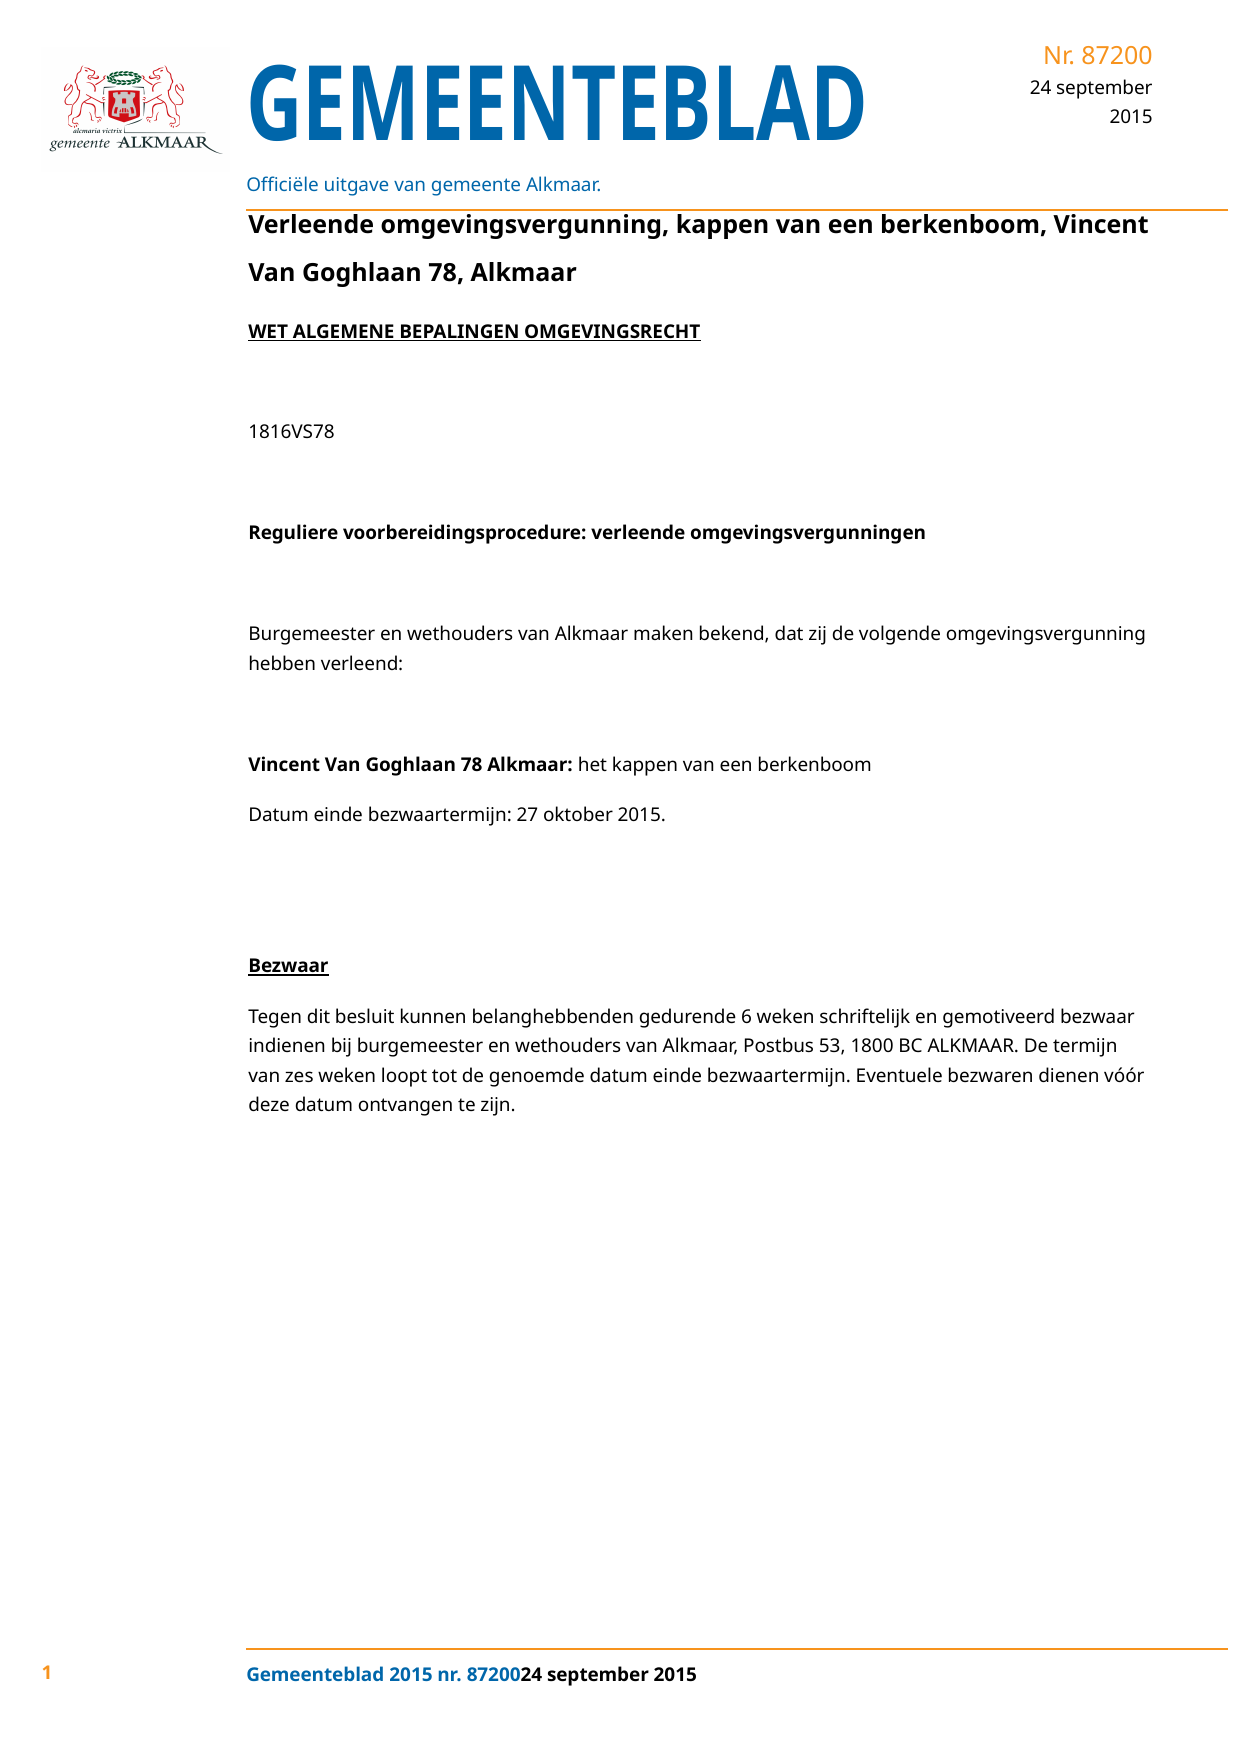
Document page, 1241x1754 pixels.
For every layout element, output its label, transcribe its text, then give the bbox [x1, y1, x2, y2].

text Reguliere voorbereidingsprocedure: verleende omgevingsvergunningen [248, 519, 1152, 545]
text Tegen dit besluit kunnen belanghebbenden gedurende 6 weken schriftelijk en gemotiveerd bezwaar indienen bij burgemeester en wethouders van Alkmaar, Postbus 53, 1800 BC ALKMAAR. De termijn van zes weken loopt tot de genoemde datum einde bezwaartermijn. Eventuele bezwaren dienen vóór deze datum ontvangen te zijn. [248, 1003, 1152, 1117]
text 1816VS78 [248, 419, 1152, 444]
picture [41, 47, 231, 172]
text WET ALGEMENE BEPALINGEN OMGEVINGSRECHT [248, 318, 1152, 344]
text Datum einde bezwaartermijn: 27 oktober 2015. [248, 801, 1152, 827]
text Bezwaar [248, 952, 1152, 978]
text Verleende omgevingsvergunning, kappen van een berkenboom, Vincent Van Goghlaan 78, Alkmaar [248, 211, 1152, 288]
text Vincent Van Goghlaan 78 Alkmaar: het kappen van een berkenboom [248, 751, 1152, 777]
text Burgemeester en wethouders van Alkmaar maken bekend, dat zij de volgende omgevingsvergunning hebben verleend: [248, 620, 1152, 676]
